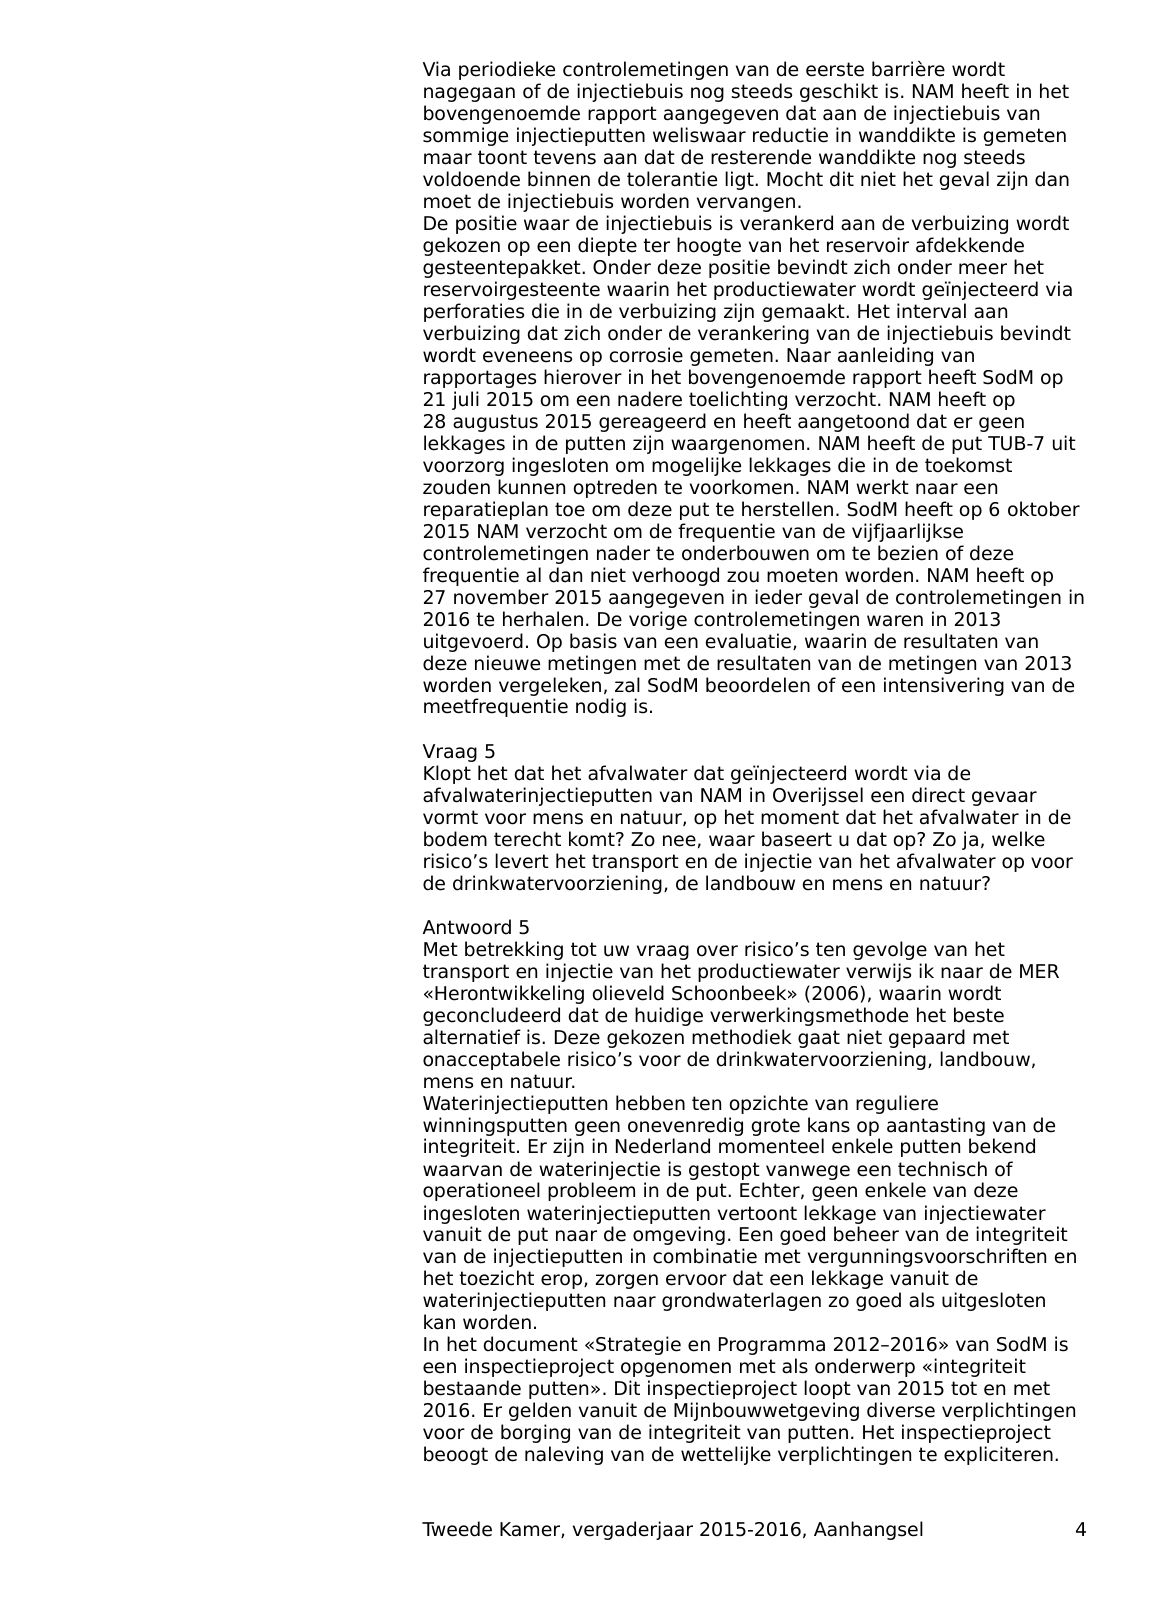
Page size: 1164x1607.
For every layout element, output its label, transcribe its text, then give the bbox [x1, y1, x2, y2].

text Met betrekking tot uw vraag over risico’s ten gevolge van het transport en injectie van het productiewater verwijs ik naar de MER «Herontwikkeling olieveld Schoonbeek» (2006), waarin wordt geconcludeerd dat de huidige verwerkingsmethode het beste alternatief is. Deze gekozen methodiek gaat niet gepaard met onacceptabele risico’s voor de drinkwatervoorziening, landbouw, mens en natuur. [422, 939, 1087, 1092]
text Via periodieke controlemetingen van de eerste barrière wordt nagegaan of de injectiebuis nog steeds geschikt is. NAM heeft in het bovengenoemde rapport aangegeven dat aan de injectiebuis van sommige injectieputten weliswaar reductie in wanddikte is gemeten maar toont tevens aan dat de resterende wanddikte nog steeds voldoende binnen de tolerantie ligt. Mocht dit niet het geval zijn dan moet de injectiebuis worden vervangen. [422, 59, 1087, 213]
text De positie waar de injectiebuis is verankerd aan de verbuizing wordt gekozen op een diepte ter hoogte van het reservoir afdekkende gesteentepakket. Onder deze positie bevindt zich onder meer het reservoirgesteente waarin het productiewater wordt geïnjecteerd via perforaties die in de verbuizing zijn gemaakt. Het interval aan verbuizing dat zich onder de verankering van de injectiebuis bevindt wordt eveneens op corrosie gemeten. Naar aanleiding van rapportages hierover in het bovengenoemde rapport heeft SodM op 21 juli 2015 om een nadere toelichting verzocht. NAM heeft op 28 augustus 2015 gereageerd en heeft aangetoond dat er geen lekkages in de putten zijn waargenomen. NAM heeft de put TUB-7 uit voorzorg ingesloten om mogelijke lekkages die in de toekomst zouden kunnen optreden te voorkomen. NAM werkt naar een reparatieplan toe om deze put te herstellen. SodM heeft op 6 oktober 2015 NAM verzocht om de frequentie van de vijfjaarlijkse controlemetingen nader te onderbouwen om te bezien of deze frequentie al dan niet verhoogd zou moeten worden. NAM heeft op 27 november 2015 aangegeven in ieder geval de controlemetingen in 2016 te herhalen. De vorige controlemetingen waren in 2013 uitgevoerd. Op basis van een evaluatie, waarin de resultaten van deze nieuwe metingen met de resultaten van de metingen van 2013 worden vergeleken, zal SodM beoordelen of een intensivering van de meetfrequentie nodig is. [422, 213, 1087, 718]
text Waterinjectieputten hebben ten opzichte van reguliere winningsputten geen onevenredig grote kans op aantasting van de integriteit. Er zijn in Nederland momenteel enkele putten bekend waarvan de waterinjectie is gestopt vanwege een technisch of operationeel probleem in de put. Echter, geen enkele van deze ingesloten waterinjectieputten vertoont lekkage van injectiewater vanuit de put naar de omgeving. Een goed beheer van de integriteit van de injectieputten in combinatie met vergunningsvoorschriften en het toezicht erop, zorgen ervoor dat een lekkage vanuit de waterinjectieputten naar grondwaterlagen zo goed als uitgesloten kan worden. [422, 1092, 1087, 1334]
text In het document «Strategie en Programma 2012–2016» van SodM is een inspectieproject opgenomen met als onderwerp «integriteit bestaande putten». Dit inspectieproject loopt van 2015 tot en met 2016. Er gelden vanuit de Mijnbouwwetgeving diverse verplichtingen voor de borging van de integriteit van putten. Het inspectieproject beoogt de naleving van de wettelijke verplichtingen te expliciteren. [422, 1334, 1087, 1466]
text Vraag 5 [422, 741, 1087, 763]
text Antwoord 5 [422, 917, 1087, 939]
text Klopt het dat het afvalwater dat geïnjecteerd wordt via de afvalwaterinjectieputten van NAM in Overijssel een direct gevaar vormt voor mens en natuur, op het moment dat het afvalwater in de bodem terecht komt? Zo nee, waar baseert u dat op? Zo ja, welke risico’s levert het transport en de injectie van het afvalwater op voor de drinkwatervoorziening, de landbouw en mens en natuur? [422, 763, 1087, 894]
